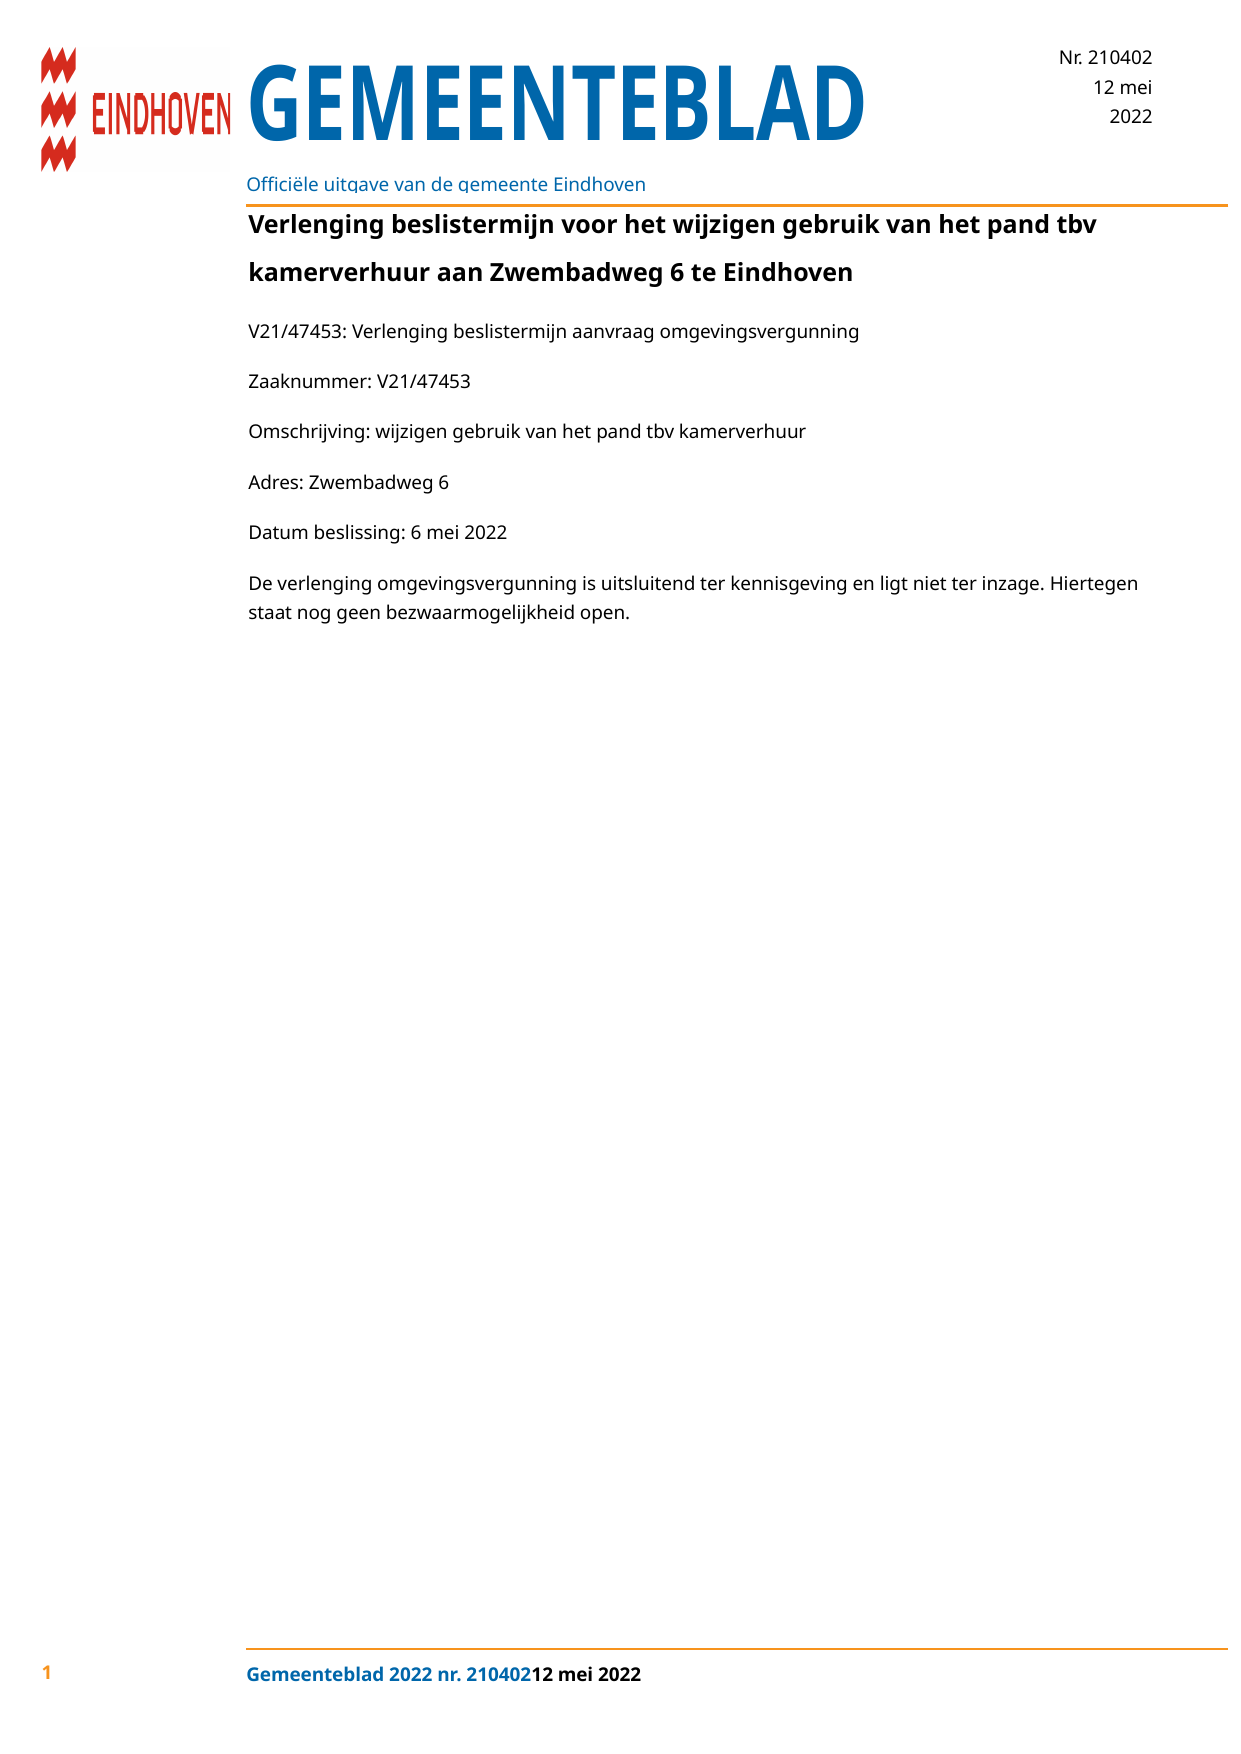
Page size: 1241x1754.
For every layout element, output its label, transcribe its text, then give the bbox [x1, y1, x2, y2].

text Adres: Zwembadweg 6 [248, 469, 1152, 495]
picture [41, 47, 231, 172]
text Verlenging beslistermijn voor het wijzigen gebruik van het pand tbv kamerverhuur aan Zwembadweg 6 te Eindhoven [248, 207, 1152, 288]
text Omschrijving: wijzigen gebruik van het pand tbv kamerverhuur [248, 419, 1152, 444]
text V21/47453: Verlenging beslistermijn aanvraag omgevingsvergunning [248, 318, 1152, 344]
text Zaaknummer: V21/47453 [248, 368, 1152, 394]
text Datum beslissing: 6 mei 2022 [248, 519, 1152, 545]
text De verlenging omgevingsvergunning is uitsluitend ter kennisgeving en ligt niet ter inzage. Hiertegen staat nog geen bezwaarmogelijkheid open. [248, 570, 1152, 625]
